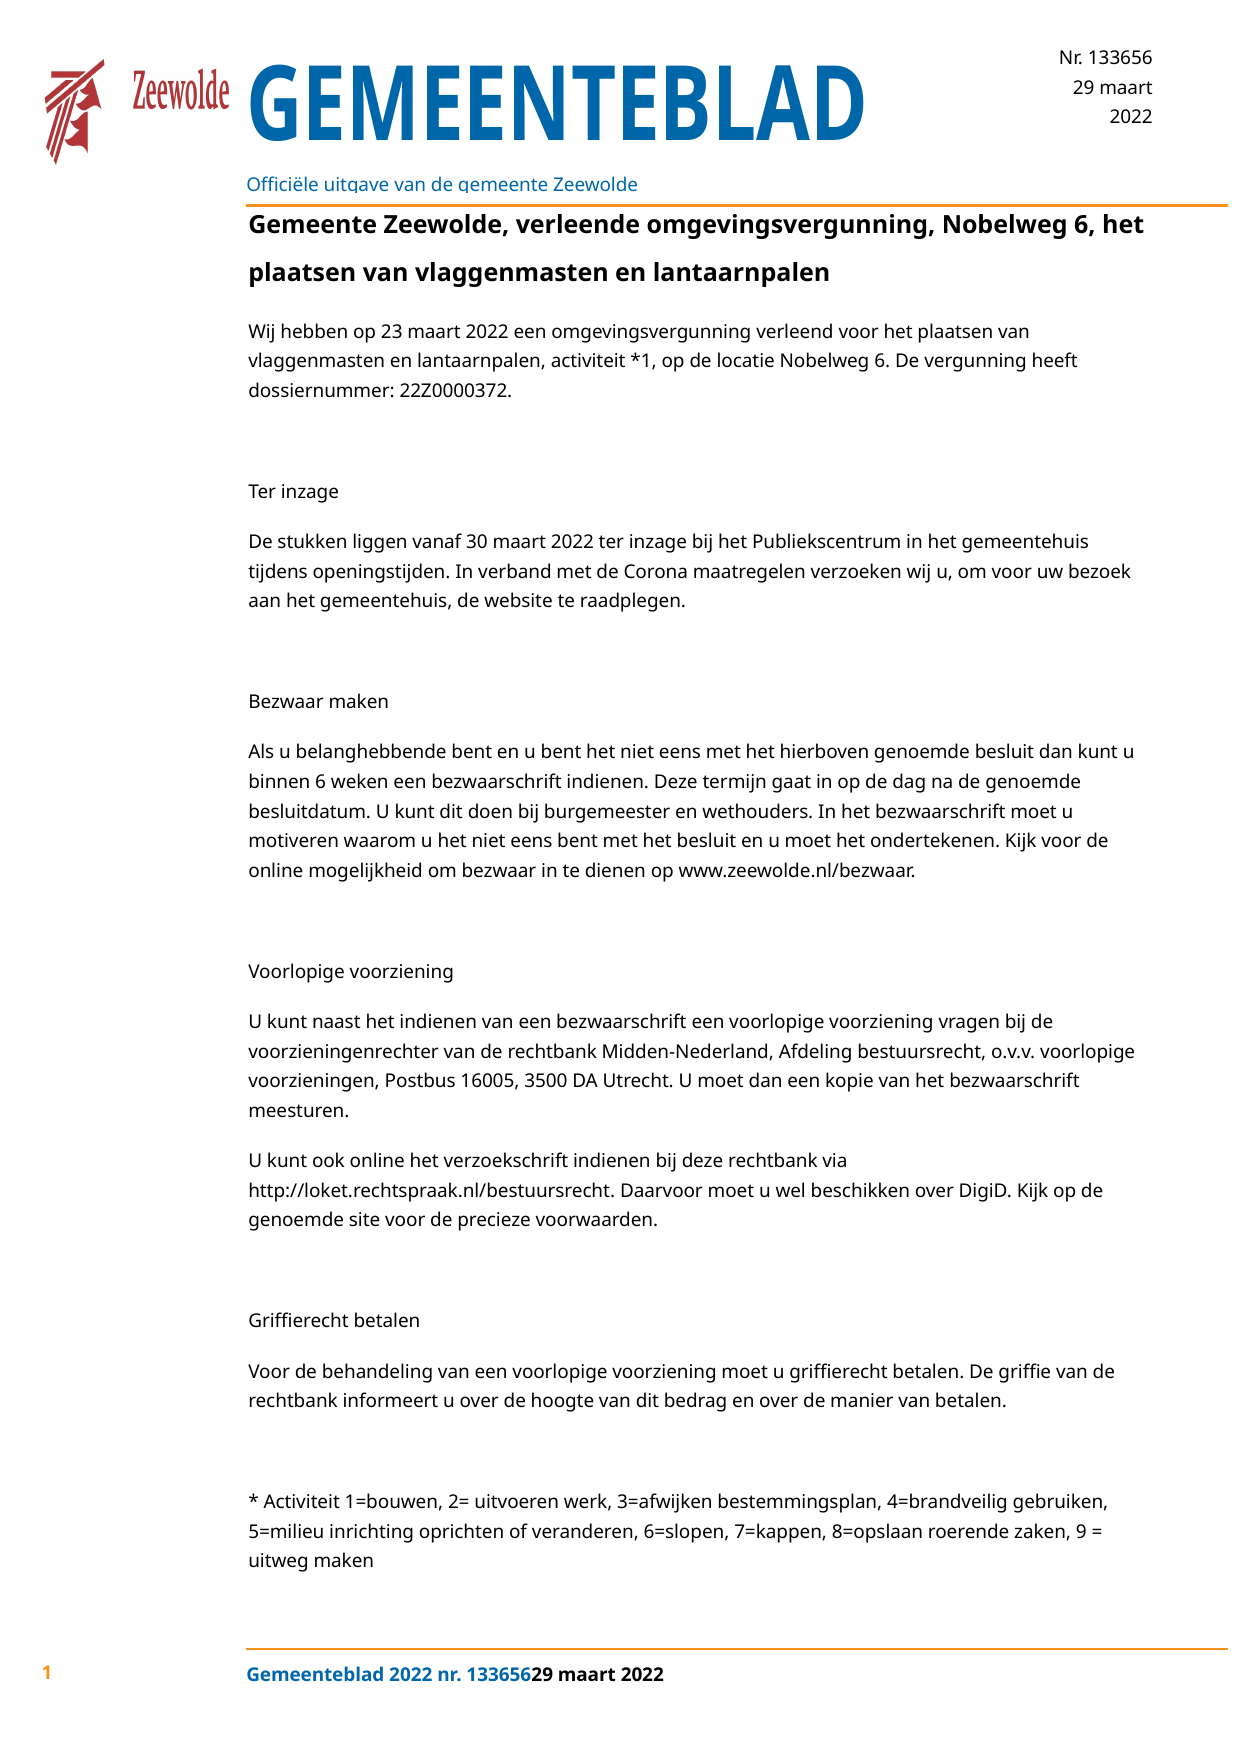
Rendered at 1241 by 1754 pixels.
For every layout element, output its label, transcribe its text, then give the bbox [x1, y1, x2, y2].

text U kunt ook online het verzoekschrift indienen bij deze rechtbank via http://loket.rechtspraak.nl/bestuursrecht. Daarvoor moet u wel beschikken over DigiD. Kijk op de genoemde site voor de precieze voorwaarden. [248, 1147, 1152, 1232]
text Bezwaar maken [248, 688, 1152, 714]
text U kunt naast het indienen van een bezwaarschrift een voorlopige voorziening vragen bij de voorzieningenrechter van de rechtbank Midden-Nederland, Afdeling bestuursrecht, o.v.v. voorlopige voorzieningen, Postbus 16005, 3500 DA Utrecht. U moet dan een kopie van het bezwaarschrift meesturen. [248, 1008, 1152, 1123]
text Voorlopige voorziening [248, 958, 1152, 984]
text Griffierecht betalen [248, 1307, 1152, 1333]
picture [41, 47, 231, 172]
text De stukken liggen vanaf 30 maart 2022 ter inzage bij het Publiekscentrum in het gemeentehuis tijdens openingstijden. In verband met de Corona maatregelen verzoeken wij u, om voor uw bezoek aan het gemeentehuis, de website te raadplegen. [248, 528, 1152, 613]
text Voor de behandeling van een voorlopige voorziening moet u griffierecht betalen. De griffie van de rechtbank informeert u over de hoogte van dit bedrag en over de manier van betalen. [248, 1358, 1152, 1413]
text Gemeente Zeewolde, verleende omgevingsvergunning, Nobelweg 6, het plaatsen van vlaggenmasten en lantaarnpalen [248, 207, 1152, 288]
text Ter inzage [248, 478, 1152, 504]
text Wij hebben op 23 maart 2022 een omgevingsvergunning verleend voor het plaatsen van vlaggenmasten en lantaarnpalen, activiteit *1, op de locatie Nobelweg 6. De vergunning heeft dossiernummer: 22Z0000372. [248, 318, 1152, 403]
text Als u belanghebbende bent en u bent het niet eens met het hierboven genoemde besluit dan kunt u binnen 6 weken een bezwaarschrift indienen. Deze termijn gaat in op de dag na de genoemde besluitdatum. U kunt dit doen bij burgemeester en wethouders. In het bezwaarschrift moet u motiveren waarom u het niet eens bent met het besluit en u moet het ondertekenen. Kijk voor de online mogelijkheid om bezwaar in te dienen op www.zeewolde.nl/bezwaar. [248, 739, 1152, 883]
text * Activiteit 1=bouwen, 2= uitvoeren werk, 3=afwijken bestemmingsplan, 4=brandveilig gebruiken, 5=milieu inrichting oprichten of veranderen, 6=slopen, 7=kappen, 8=opslaan roerende zaken, 9 = uitweg maken [248, 1488, 1152, 1573]
